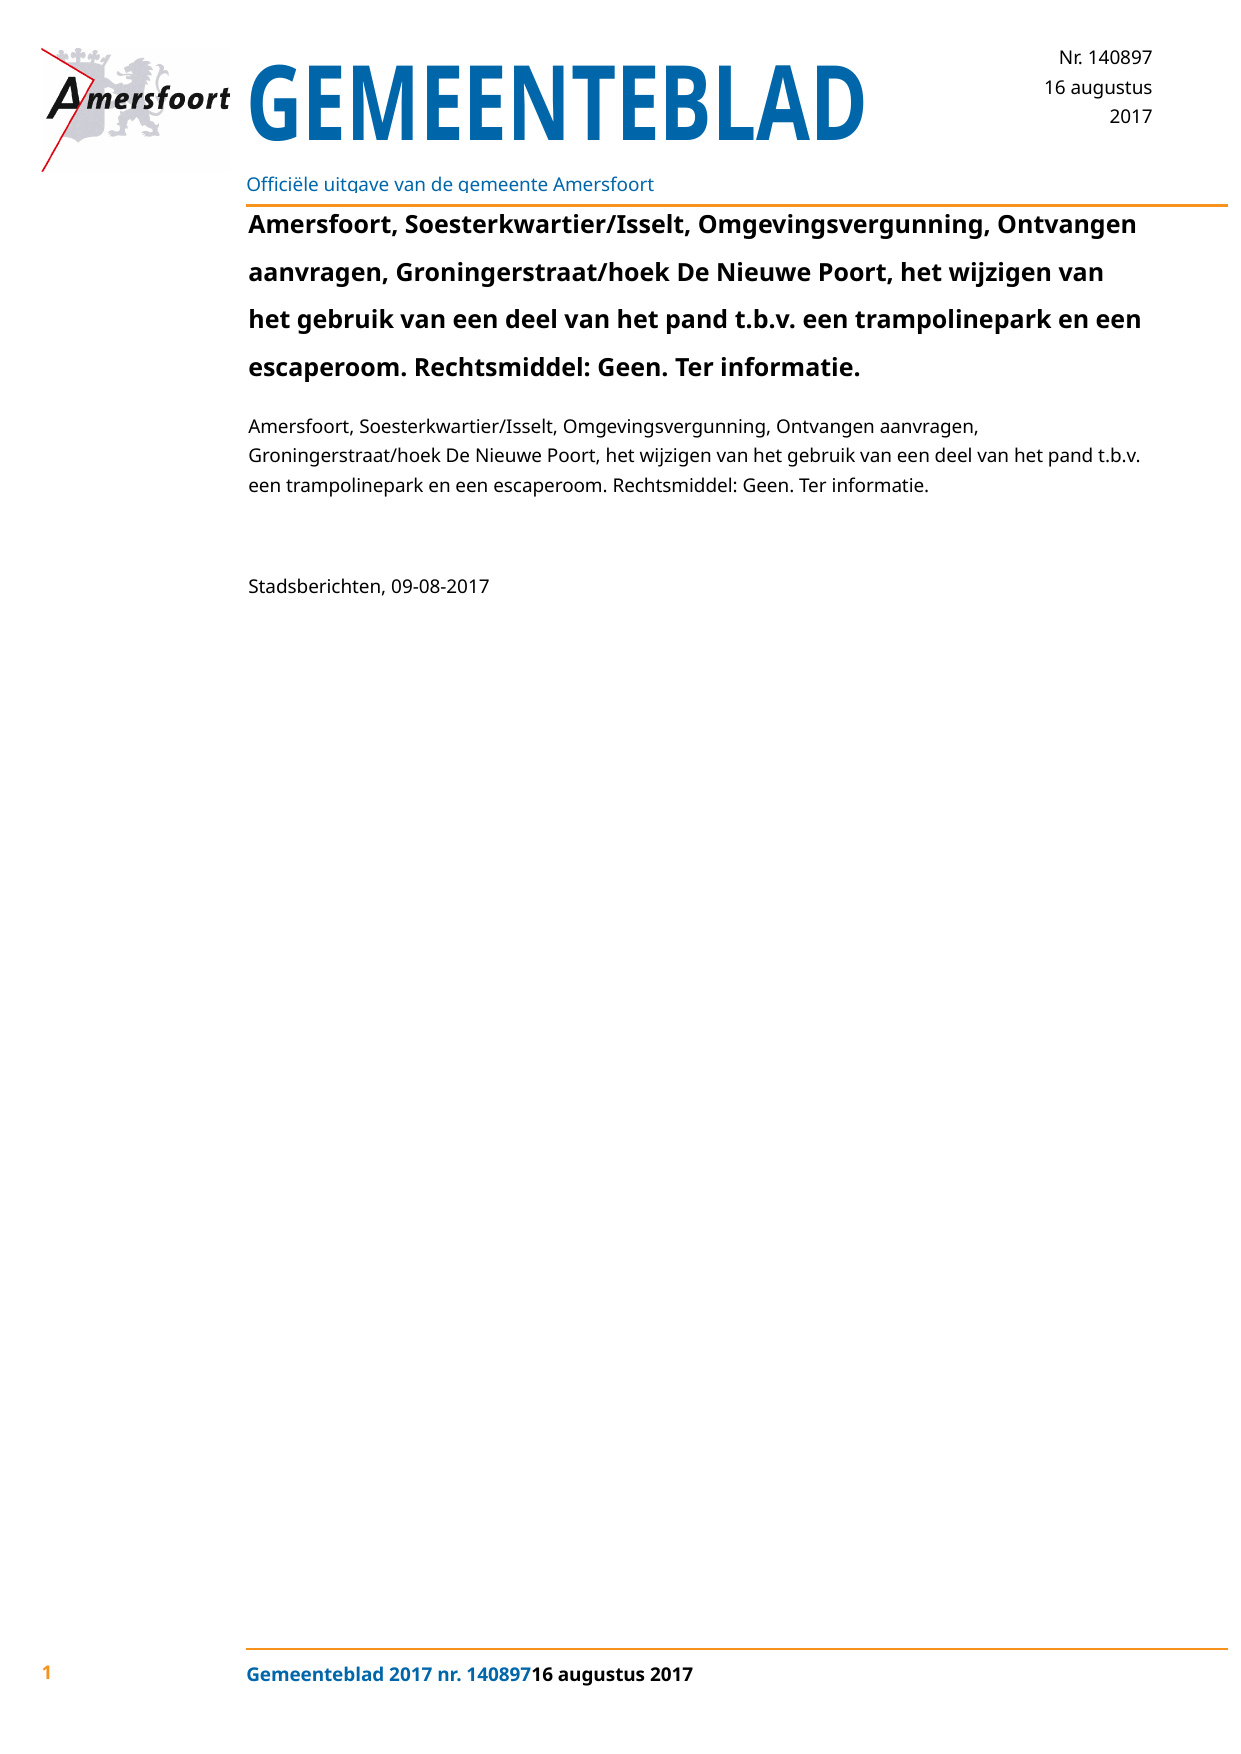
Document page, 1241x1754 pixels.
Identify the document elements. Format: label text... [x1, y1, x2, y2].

text Amersfoort, Soesterkwartier/Isselt, Omgevingsvergunning, Ontvangen aanvragen, Groningerstraat/hoek De Nieuwe Poort, het wijzigen van het gebruik van een deel van het pand t.b.v. een trampolinepark en een escaperoom. Rechtsmiddel: Geen. Ter informatie. [248, 413, 1152, 498]
text Amersfoort, Soesterkwartier/Isselt, Omgevingsvergunning, Ontvangen aanvragen, Groningerstraat/hoek De Nieuwe Poort, het wijzigen van het gebruik van een deel van het pand t.b.v. een trampolinepark en een escaperoom. Rechtsmiddel: Geen. Ter informatie. [248, 207, 1152, 384]
text Stadsberichten, 09-08-2017 [248, 573, 1152, 599]
picture [41, 47, 231, 172]
